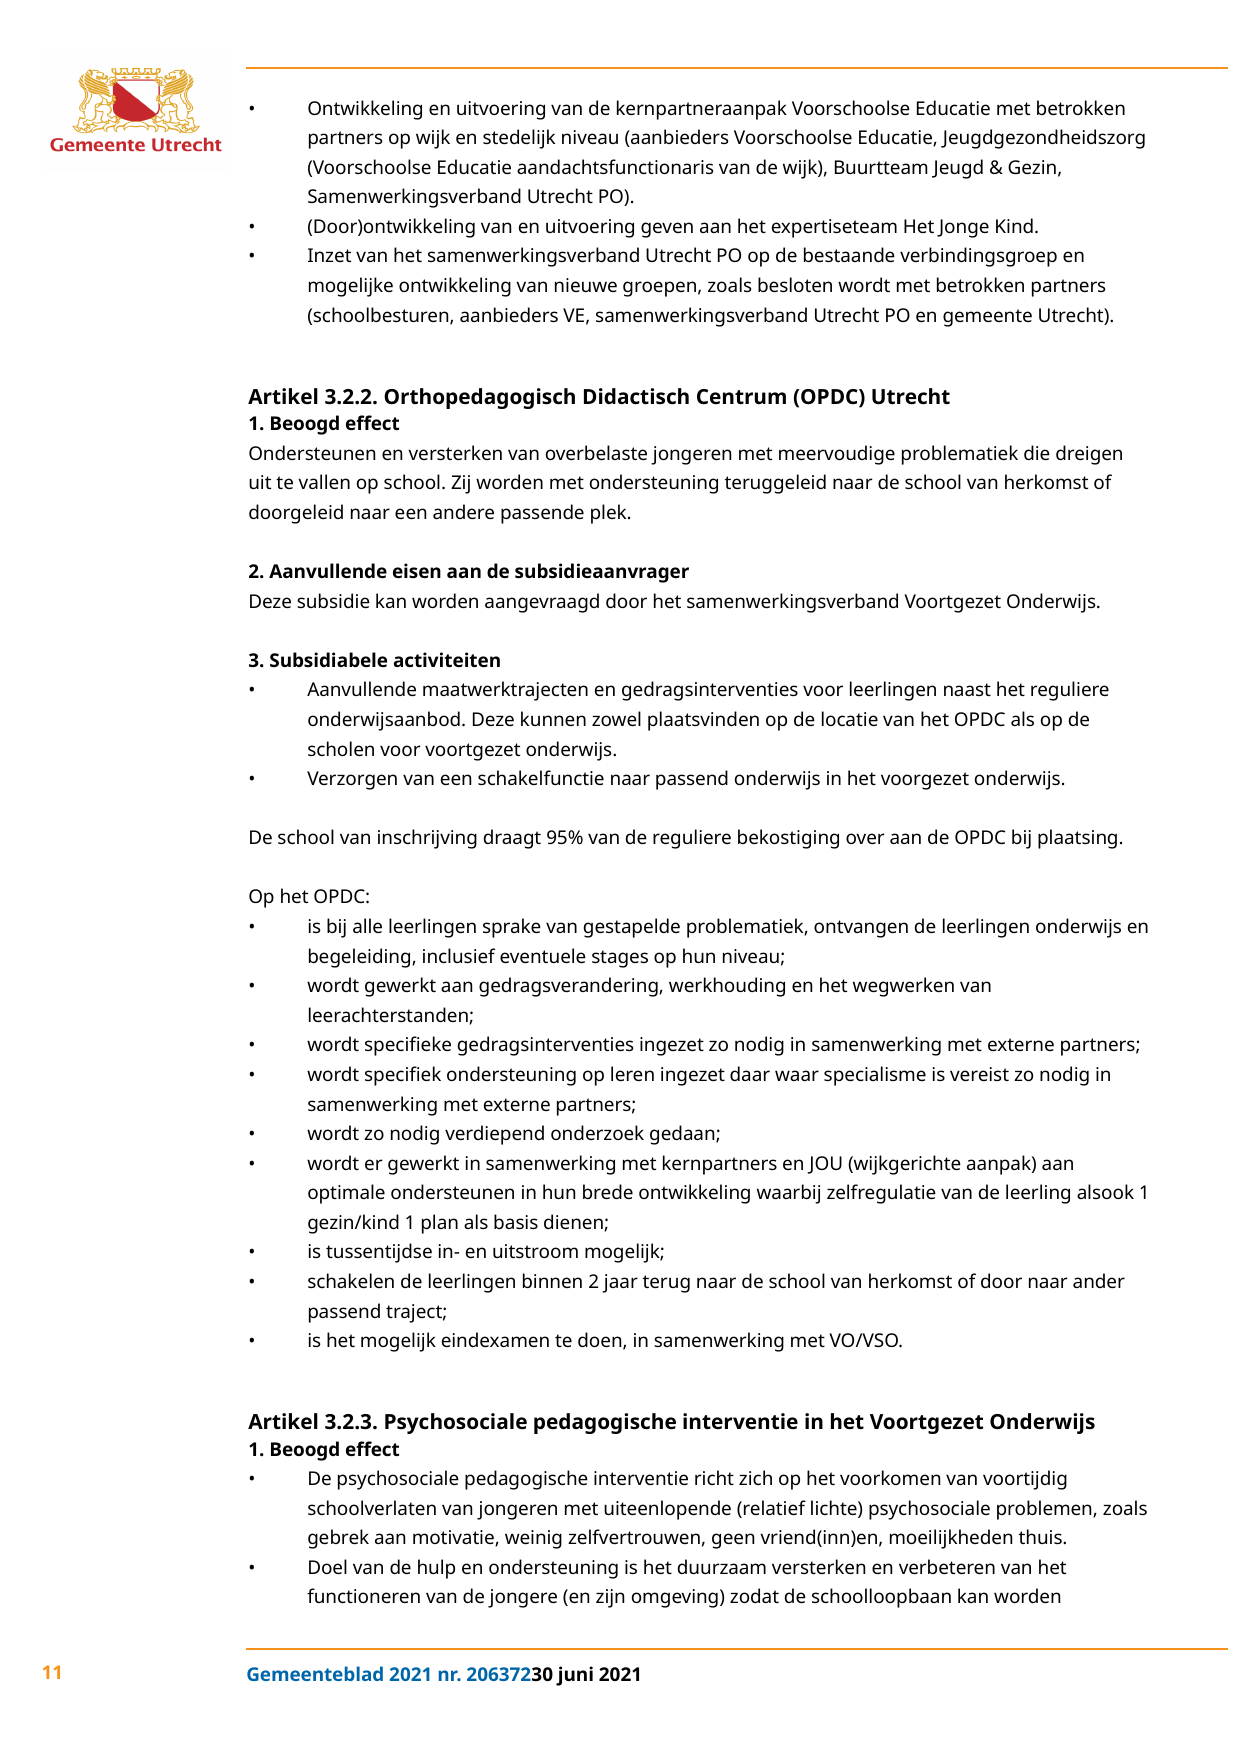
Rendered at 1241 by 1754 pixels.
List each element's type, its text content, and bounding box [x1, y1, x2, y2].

text 2. Aanvullende eisen aan de subsidieaanvrager [248, 558, 1152, 584]
text 1. Beoogd effect [248, 1436, 1152, 1462]
list De psychosociale pedagogische interventie richt zich op het voorkomen van voortijdig schoolverlaten van jongeren met uiteenlopende (relatief lichte) psychosociale problemen, zoals gebrek aan motivatie, weinig zelfvertrouwen, geen vriend(inn)en, moeilijkheden thuis. [248, 1465, 1152, 1550]
text Op het OPDC: [248, 884, 1152, 909]
text 1. Beoogd effect [248, 410, 1152, 436]
list Verzorgen van een schakelfunctie naar passend onderwijs in het voorgezet onderwijs. [248, 765, 1152, 791]
list wordt specifiek ondersteuning op leren ingezet daar waar specialisme is vereist zo nodig in samenwerking met externe partners; [248, 1061, 1152, 1116]
text Ondersteunen en versterken van overbelaste jongeren met meervoudige problematiek die dreigen uit te vallen op school. Zij worden met ondersteuning teruggeleid naar de school van herkomst of doorgeleid naar een andere passende plek. [248, 440, 1152, 525]
text Artikel 3.2.3. Psychosociale pedagogische interventie in het Voortgezet Onderwijs [248, 1407, 1152, 1436]
list wordt zo nodig verdiepend onderzoek gedaan; [248, 1120, 1152, 1146]
list wordt er gewerkt in samenwerking met kernpartners en JOU (wijkgerichte aanpak) aan optimale ondersteunen in hun brede ontwikkeling waarbij zelfregulatie van de leerling alsook 1 gezin/kind 1 plan als basis dienen; [248, 1150, 1152, 1235]
list Aanvullende maatwerktrajecten en gedragsinterventies voor leerlingen naast het reguliere onderwijsaanbod. Deze kunnen zowel plaatsvinden op de locatie van het OPDC als op de scholen voor voortgezet onderwijs. [248, 677, 1152, 761]
text De school van inschrijving draagt 95% van de reguliere bekostiging over aan de OPDC bij plaatsing. [248, 824, 1152, 850]
list Doel van de hulp en ondersteuning is het duurzaam versterken en verbeteren van het functioneren van de jongere (en zijn omgeving) zodat de schoolloopbaan kan worden [248, 1554, 1152, 1609]
list is bij alle leerlingen sprake van gestapelde problematiek, ontvangen de leerlingen onderwijs en begeleiding, inclusief eventuele stages op hun niveau; [248, 913, 1152, 968]
list (Door)ontwikkeling van en uitvoering geven aan het expertiseteam Het Jonge Kind. [248, 213, 1152, 239]
list schakelen de leerlingen binnen 2 jaar terug naar de school van herkomst of door naar ander passend traject; [248, 1268, 1152, 1323]
list Ontwikkeling en uitvoering van de kernpartneraanpak Voorschoolse Educatie met betrokken partners op wijk en stedelijk niveau (aanbieders Voorschoolse Educatie, Jeugdgezondheidszorg (Voorschoolse Educatie aandachtsfunctionaris van de wijk), Buurtteam Jeugd & Gezin, Samenwerkingsverband Utrecht PO). [248, 95, 1152, 209]
list Inzet van het samenwerkingsverband Utrecht PO op de bestaande verbindingsgroep en mogelijke ontwikkeling van nieuwe groepen, zoals besloten wordt met betrokken partners (schoolbesturen, aanbieders VE, samenwerkingsverband Utrecht PO en gemeente Utrecht). [248, 243, 1152, 328]
list wordt gewerkt aan gedragsverandering, werkhouding en het wegwerken van leerachterstanden; [248, 972, 1152, 1028]
text Deze subsidie kan worden aangevraagd door het samenwerkingsverband Voortgezet Onderwijs. [248, 588, 1152, 613]
picture [41, 47, 231, 172]
text Artikel 3.2.2. Orthopedagogisch Didactisch Centrum (OPDC) Utrecht [248, 382, 1152, 410]
list is tussentijdse in- en uitstroom mogelijk; [248, 1239, 1152, 1264]
list wordt specifieke gedragsinterventies ingezet zo nodig in samenwerking met externe partners; [248, 1032, 1152, 1057]
text 3. Subsidiabele activiteiten [248, 647, 1152, 673]
list is het mogelijk eindexamen te doen, in samenwerking met VO/VSO. [248, 1327, 1152, 1353]
